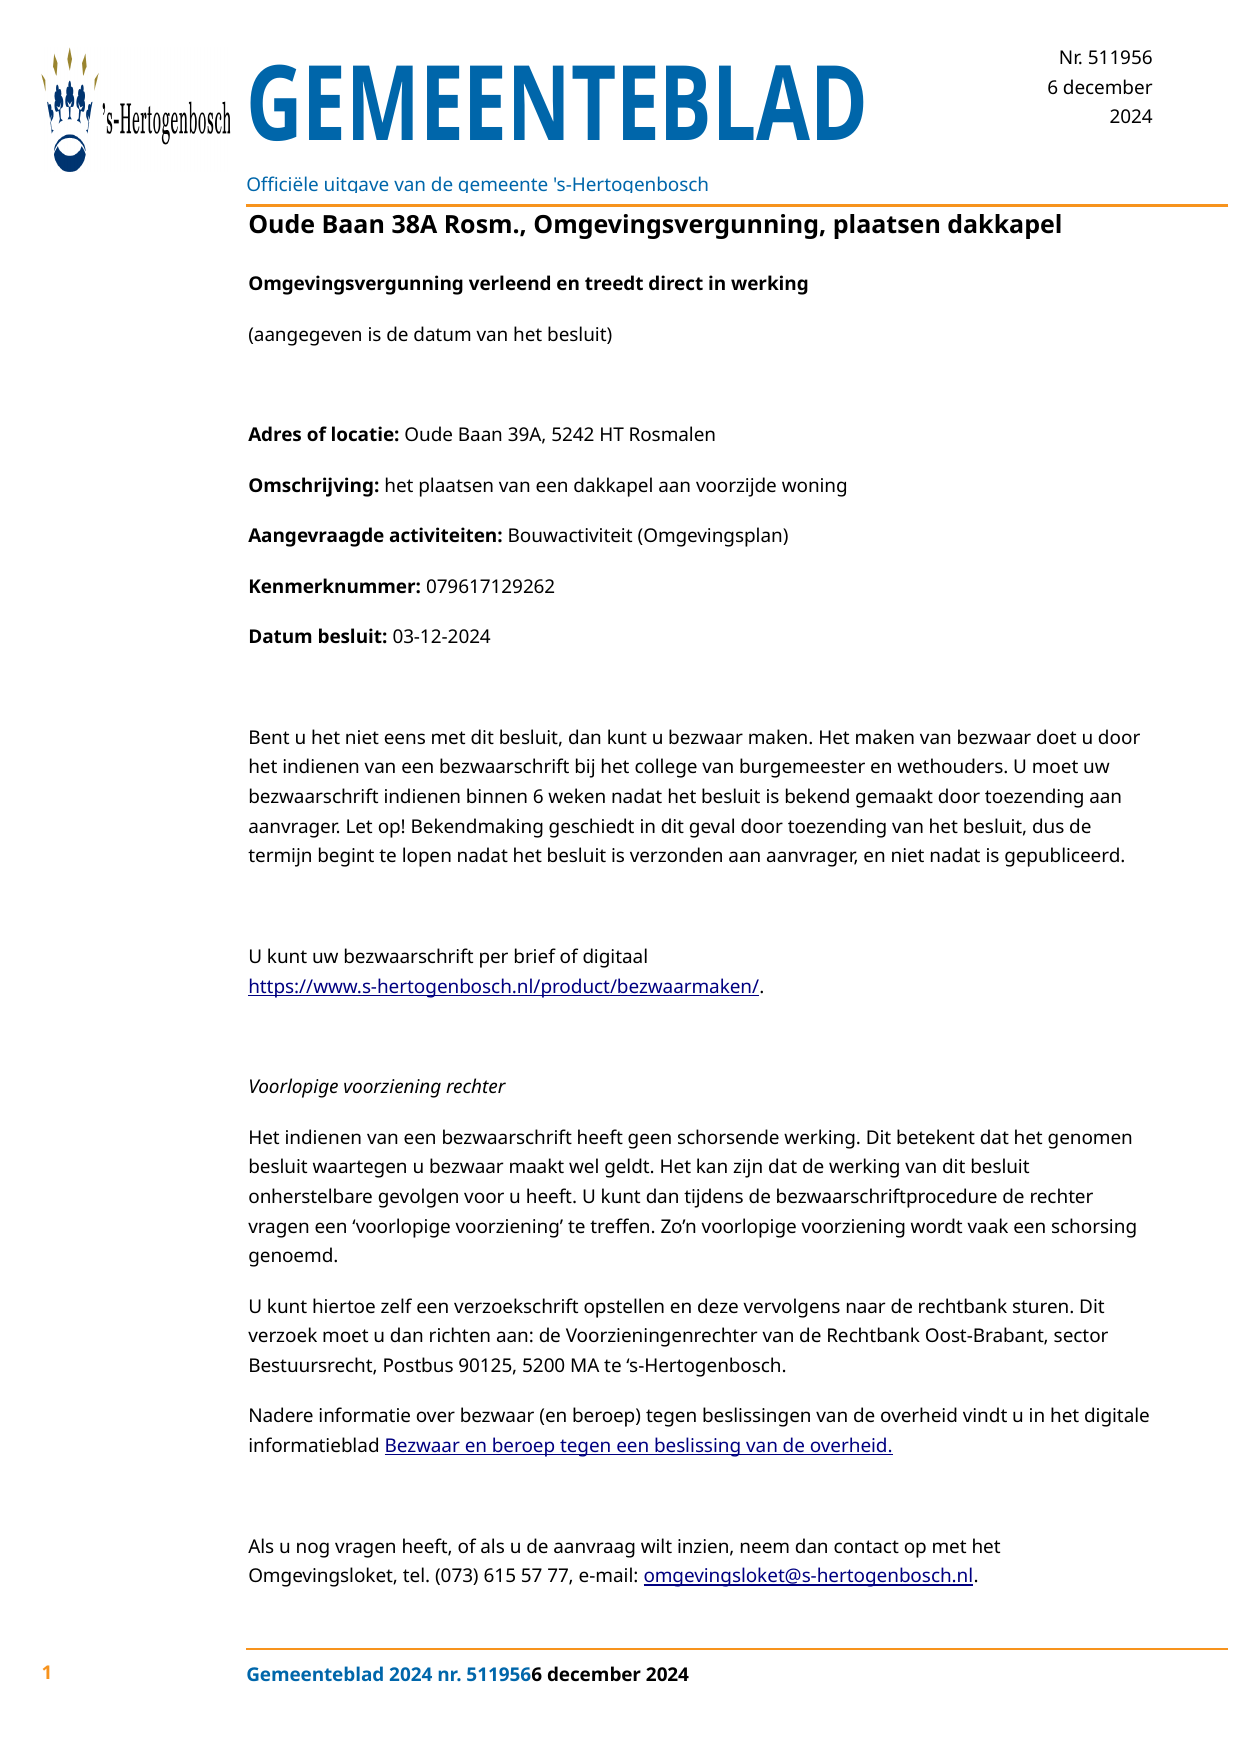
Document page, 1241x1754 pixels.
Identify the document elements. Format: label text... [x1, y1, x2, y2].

text Datum besluit: 03-12-2024 [248, 623, 1152, 649]
text Als u nog vragen heeft, of als u de aanvraag wilt inzien, neem dan contact op met het Omgevingsloket, tel. (073) 615 57 77, e-mail: omgevingsloket@s-hertogenbosch.nl. [248, 1533, 1152, 1588]
text Kenmerknummer: 079617129262 [248, 573, 1152, 598]
text Oude Baan 38A Rosm., Omgevingsvergunning, plaatsen dakkapel [248, 207, 1152, 241]
text Aangevraagde activiteiten: Bouwactiviteit (Omgevingsplan) [248, 522, 1152, 548]
text Voorlopige voorziening rechter [248, 1074, 1152, 1099]
text Adres of locatie: Oude Baan 39A, 5242 HT Rosmalen [248, 422, 1152, 447]
text Omschrijving: het plaatsen van een dakkapel aan voorzijde woning [248, 472, 1152, 498]
text Het indienen van een bezwaarschrift heeft geen schorsende werking. Dit betekent dat het genomen besluit waartegen u bezwaar maakt wel geldt. Het kan zijn dat de werking van dit besluit onherstelbare gevolgen voor u heeft. U kunt dan tijdens de bezwaarschriftprocedure de rechter vragen een ‘voorlopige voorziening’ te treffen. Zo’n voorlopige voorziening wordt vaak een schorsing genoemd. [248, 1124, 1152, 1268]
text Nadere informatie over bezwaar (en beroep) tegen beslissingen van de overheid vindt u in het digitale informatieblad Bezwaar en beroep tegen een beslissing van de overheid. [248, 1402, 1152, 1458]
text U kunt uw bezwaarschrift per brief of digitaal https://www.s-hertogenbosch.nl/product/bezwaarmaken/. [248, 943, 1152, 998]
text Omgevingsvergunning verleend en treedt direct in werking [248, 270, 1152, 296]
text U kunt hiertoe zelf een verzoekschrift opstellen en deze vervolgens naar de rechtbank sturen. Dit verzoek moet u dan richten aan: de Voorzieningenrechter van de Rechtbank Oost-Brabant, sector Bestuursrecht, Postbus 90125, 5200 MA te ‘s-Hertogenbosch. [248, 1293, 1152, 1378]
text (aangegeven is de datum van het besluit) [248, 321, 1152, 346]
picture [41, 47, 231, 172]
text Bent u het niet eens met dit besluit, dan kunt u bezwaar maken. Het maken van bezwaar doet u door het indienen van een bezwaarschrift bij het college van burgemeester en wethouders. U moet uw bezwaarschrift indienen binnen 6 weken nadat het besluit is bekend gemaakt door toezending aan aanvrager. Let op! Bekendmaking geschiedt in dit geval door toezending van het besluit, dus de termijn begint te lopen nadat het besluit is verzonden aan aanvrager, en niet nadat is gepubliceerd. [248, 724, 1152, 868]
